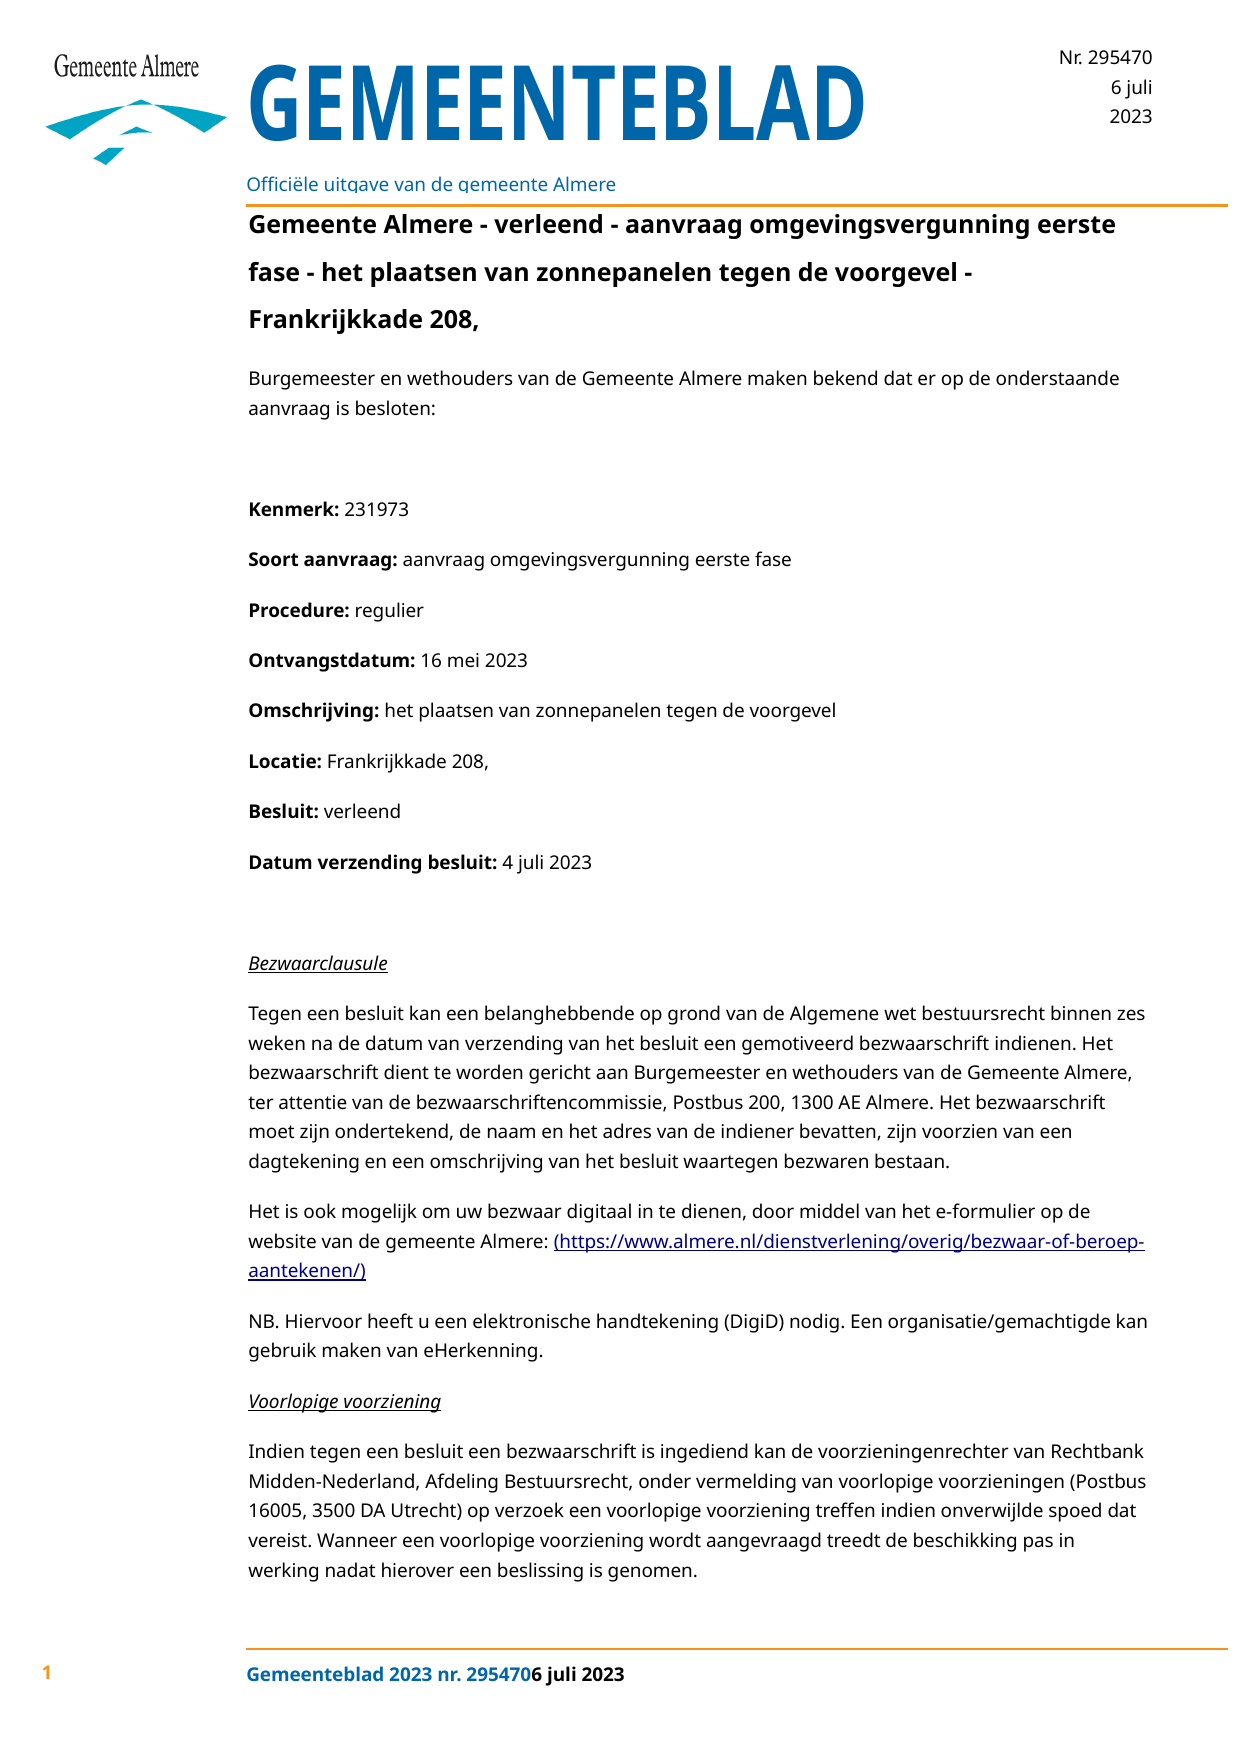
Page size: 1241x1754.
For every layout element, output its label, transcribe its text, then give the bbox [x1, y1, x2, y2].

text Indien tegen een besluit een bezwaarschrift is ingediend kan de voorzieningenrechter van Rechtbank Midden-Nederland, Afdeling Bestuursrecht, onder vermelding van voorlopige voorzieningen (Postbus 16005, 3500 DA Utrecht) op verzoek een voorlopige voorziening treffen indien onverwijlde spoed dat vereist. Wanneer een voorlopige voorziening wordt aangevraagd treedt de beschikking pas in werking nadat hierover een beslissing is genomen. [248, 1438, 1152, 1582]
text Kenmerk: 231973 [248, 496, 1152, 522]
text Ontvangstdatum: 16 mei 2023 [248, 647, 1152, 673]
text Burgemeester en wethouders van de Gemeente Almere maken bekend dat er op de onderstaande aanvraag is besloten: [248, 366, 1152, 421]
text Gemeente Almere - verleend - aanvraag omgevingsvergunning eerste fase - het plaatsen van zonnepanelen tegen de voorgevel - Frankrijkkade 208, [248, 207, 1152, 336]
text Locatie: Frankrijkkade 208, [248, 748, 1152, 774]
text Procedure: regulier [248, 597, 1152, 622]
text Tegen een besluit kan een belanghebbende op grond van de Algemene wet bestuursrecht binnen zes weken na de datum van verzending van het besluit een gemotiveerd bezwaarschrift indienen. Het bezwaarschrift dient te worden gericht aan Burgemeester en wethouders van de Gemeente Almere, ter attentie van de bezwaarschriftencommissie, Postbus 200, 1300 AE Almere. Het bezwaarschrift moet zijn ondertekend, de naam en het adres van de indiener bevatten, zijn voorzien van een dagtekening en een omschrijving van het besluit waartegen bezwaren bestaan. [248, 1000, 1152, 1174]
text Bezwaarclausule [248, 950, 1152, 975]
text Voorlopige voorziening [248, 1388, 1152, 1414]
picture [41, 47, 231, 172]
text Datum verzending besluit: 4 juli 2023 [248, 849, 1152, 874]
text NB. Hiervoor heeft u een elektronische handtekening (DigiD) nodig. Een organisatie/gemachtigde kan gebruik maken van eHerkenning. [248, 1308, 1152, 1363]
text Besluit: verleend [248, 798, 1152, 824]
text Soort aanvraag: aanvraag omgevingsvergunning eerste fase [248, 546, 1152, 572]
text Het is ook mogelijk om uw bezwaar digitaal in te dienen, door middel van het e-formulier op de website van de gemeente Almere: (https://www.almere.nl/dienstverlening/overig/bezwaar-of-beroep-aantekenen/) [248, 1198, 1152, 1283]
text Omschrijving: het plaatsen van zonnepanelen tegen de voorgevel [248, 698, 1152, 723]
